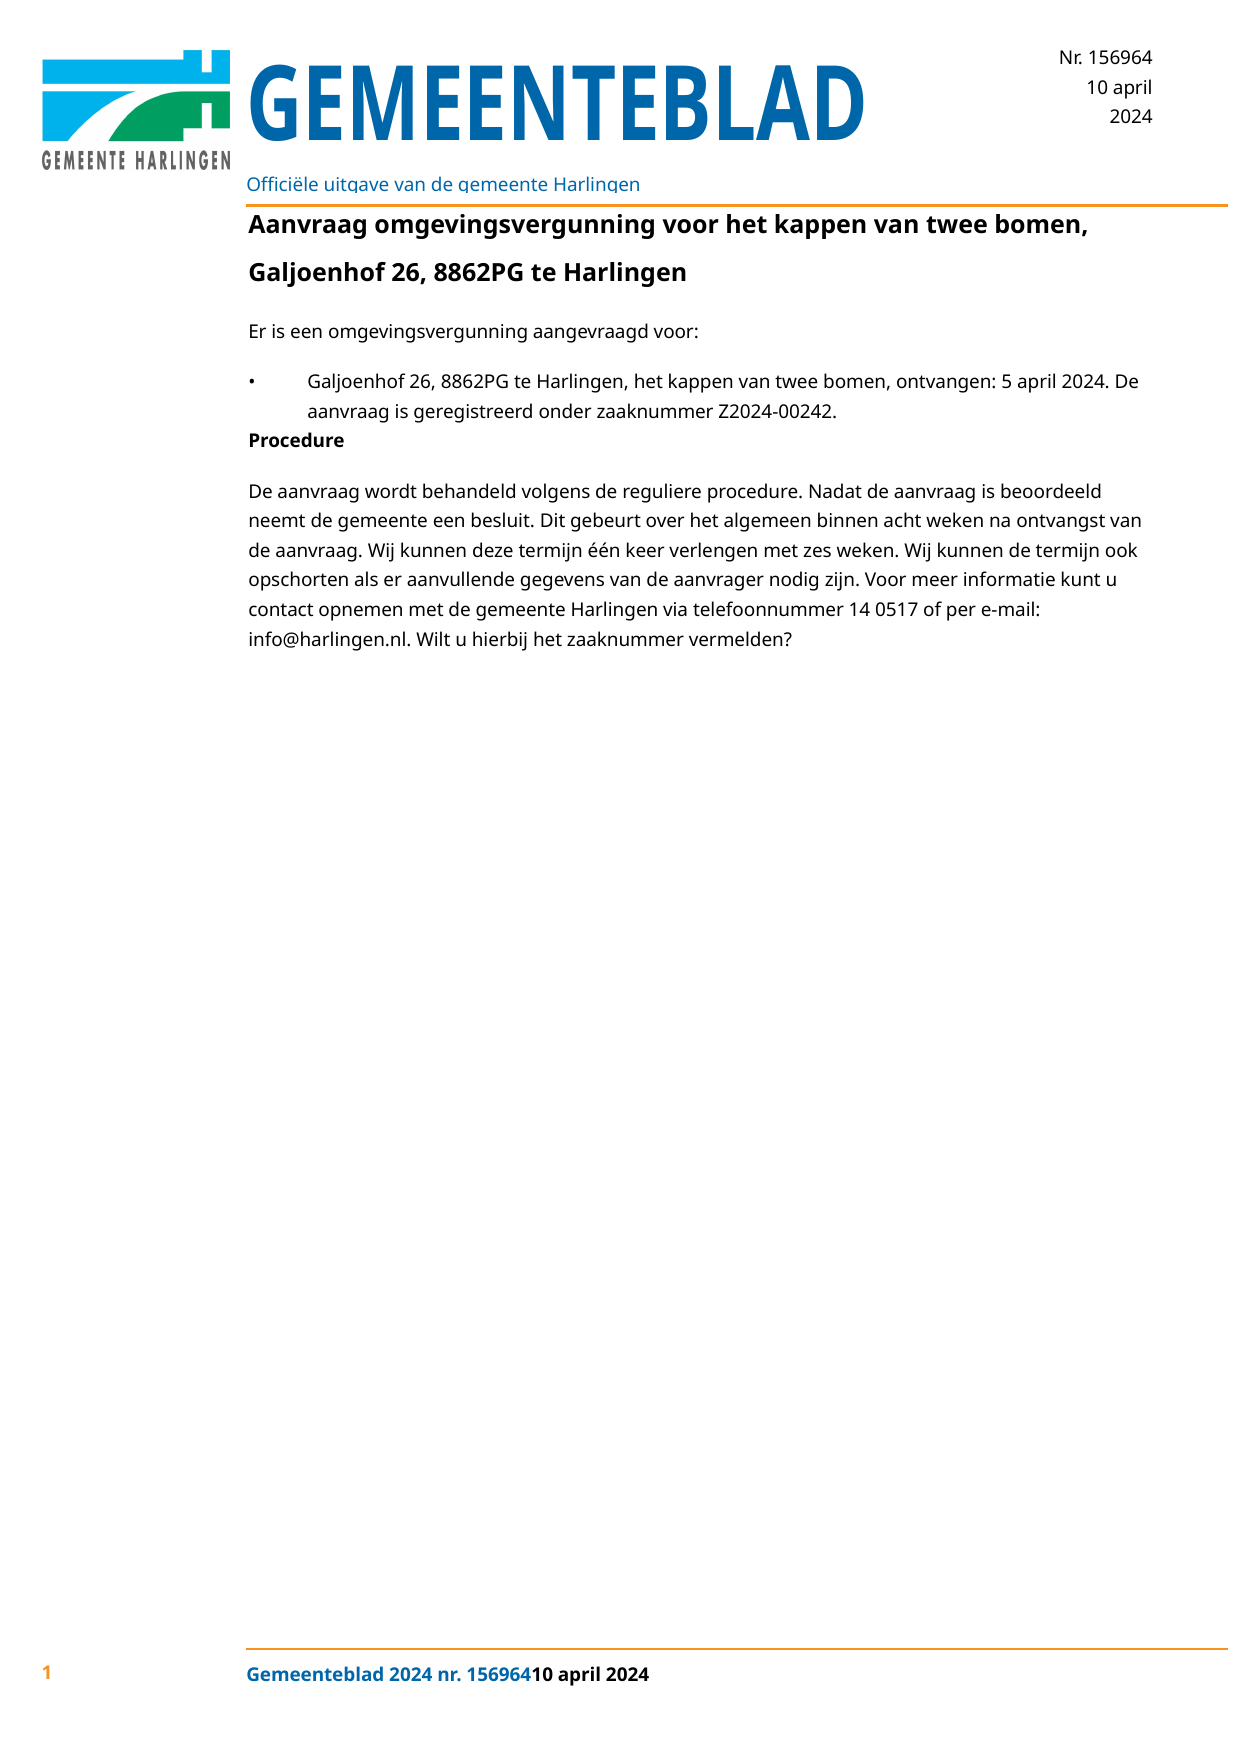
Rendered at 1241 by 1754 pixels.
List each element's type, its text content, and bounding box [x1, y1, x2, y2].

picture [41, 47, 231, 172]
list Galjoenhof 26, 8862PG te Harlingen, het kappen van twee bomen, ontvangen: 5 april 2024. De aanvraag is geregistreerd onder zaaknummer Z2024-00242. [248, 368, 1152, 424]
text Er is een omgevingsvergunning aangevraagd voor: [248, 318, 1152, 344]
text De aanvraag wordt behandeld volgens de reguliere procedure. Nadat de aanvraag is beoordeeld neemt de gemeente een besluit. Dit gebeurt over het algemeen binnen acht weken na ontvangst van de aanvraag. Wij kunnen deze termijn één keer verlengen met zes weken. Wij kunnen de termijn ook opschorten als er aanvullende gegevens van de aanvrager nodig zijn. Voor meer informatie kunt u contact opnemen met de gemeente Harlingen via telefoonnummer 14 0517 of per e-mail: info@harlingen.nl. Wilt u hierbij het zaaknummer vermelden? [248, 478, 1152, 652]
text Aanvraag omgevingsvergunning voor het kappen van twee bomen, Galjoenhof 26, 8862PG te Harlingen [248, 207, 1152, 288]
text Procedure [248, 427, 1152, 453]
